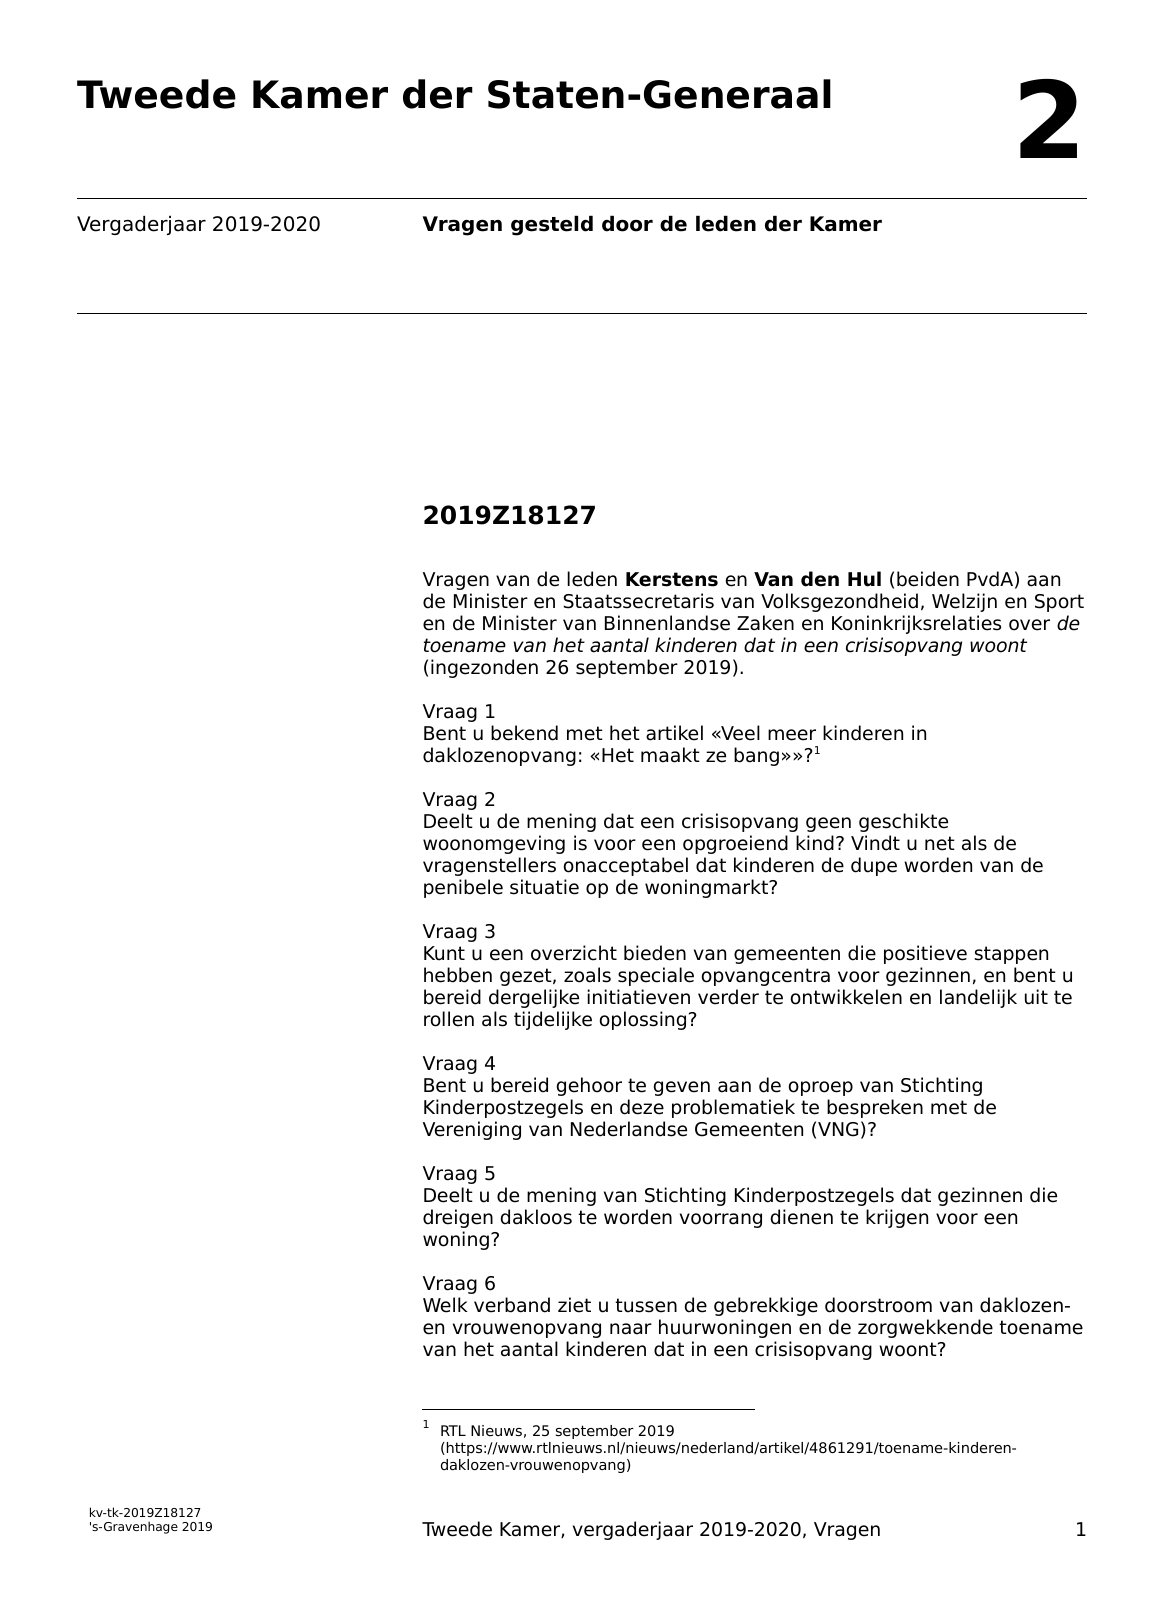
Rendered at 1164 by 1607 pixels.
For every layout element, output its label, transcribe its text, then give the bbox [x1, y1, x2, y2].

text Vraag 5 [422, 1163, 1087, 1185]
table_header 2 [886, 59, 1087, 198]
text Bent u bereid gehoor te geven aan de oproep van Stichting Kinderpostzegels en deze problematiek te bespreken met de Vereniging van Nederlandse Gemeenten (VNG)? [422, 1075, 1087, 1141]
table_cell Vragen gesteld door de leden der Kamer [422, 199, 1087, 313]
text Vraag 3 [422, 921, 1087, 943]
text Welk verband ziet u tussen de gebrekkige doorstroom van daklozen- en vrouwenopvang naar huurwoningen en de zorgwekkende toename van het aantal kinderen dat in een crisisopvang woont? [422, 1295, 1087, 1361]
table_header Tweede Kamer der Staten-Generaal [77, 59, 886, 198]
text kv-tk-2019Z18127 [88, 1506, 323, 1520]
text Vraag 4 [422, 1053, 1087, 1075]
text Vraag 1 [422, 701, 1087, 723]
text Bent u bekend met het artikel «Veel meer kinderen in daklozenopvang: «Het maakt ze bang»»? [422, 723, 1087, 767]
table_cell Vergaderjaar 2019-2020 [77, 199, 422, 313]
text 2019Z18127 [422, 501, 1087, 531]
text Vragen van de leden Kerstens en Van den Hul (beiden PvdA) aan de Minister en Staatssecretaris van Volksgezondheid, Welzijn en Sport en de Minister van Binnenlandse Zaken en Koninkrijksrelaties over de toename van het aantal kinderen dat in een crisisopvang woont (ingezonden 26 september 2019). [422, 569, 1087, 679]
text Deelt u de mening dat een crisisopvang geen geschikte woonomgeving is voor een opgroeiend kind? Vindt u net als de vragenstellers onacceptabel dat kinderen de dupe worden van de penibele situatie op de woningmarkt? [422, 811, 1087, 899]
text Deelt u de mening van Stichting Kinderpostzegels dat gezinnen die dreigen dakloos te worden voorrang dienen te krijgen voor een woning? [422, 1185, 1087, 1251]
text Kunt u een overzicht bieden van gemeenten die positieve stappen hebben gezet, zoals speciale opvangcentra voor gezinnen, en bent u bereid dergelijke initiatieven verder te ontwikkelen en landelijk uit te rollen als tijdelijke oplossing? [422, 943, 1087, 1031]
text Vraag 6 [422, 1273, 1087, 1295]
text Vraag 2 [422, 789, 1087, 811]
text 's-Gravenhage 2019 [88, 1520, 323, 1534]
text RTL Nieuws, 25 september 2019 (https://www.rtlnieuws.nl/nieuws/nederland/artikel/4861291/toename-kinderen-daklozen-vrouwenopvang) [422, 1418, 1087, 1474]
